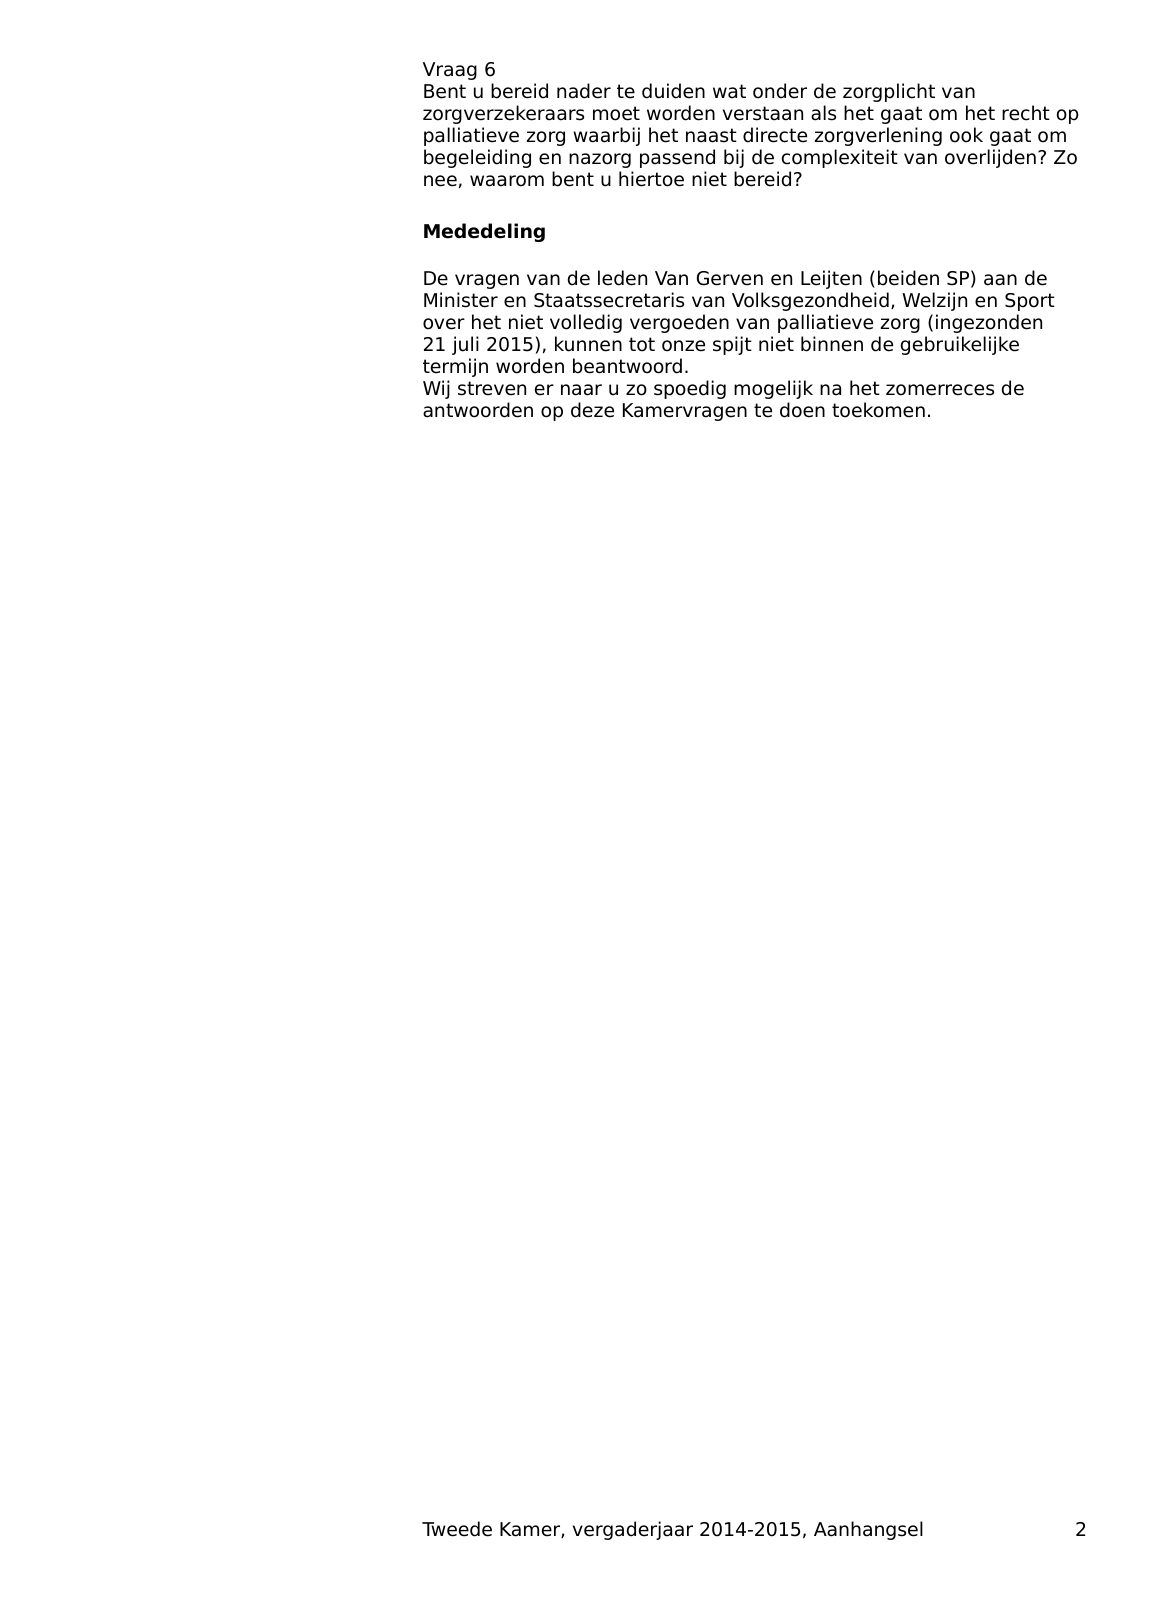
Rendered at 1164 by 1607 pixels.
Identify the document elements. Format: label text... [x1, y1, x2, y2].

text Bent u bereid nader te duiden wat onder de zorgplicht van zorgverzekeraars moet worden verstaan als het gaat om het recht op palliatieve zorg waarbij het naast directe zorgverlening ook gaat om begeleiding en nazorg passend bij de complexiteit van overlijden? Zo nee, waarom bent u hiertoe niet bereid? [422, 81, 1087, 191]
text De vragen van de leden Van Gerven en Leijten (beiden SP) aan de Minister en Staatssecretaris van Volksgezondheid, Welzijn en Sport over het niet volledig vergoeden van palliatieve zorg (ingezonden 21 juli 2015), kunnen tot onze spijt niet binnen de gebruikelijke termijn worden beantwoord. [422, 268, 1087, 378]
text Wij streven er naar u zo spoedig mogelijk na het zomerreces de antwoorden op deze Kamervragen te doen toekomen. [422, 378, 1087, 422]
subtitle Mededeling [422, 221, 1087, 243]
text Vraag 6 [422, 59, 1087, 81]
